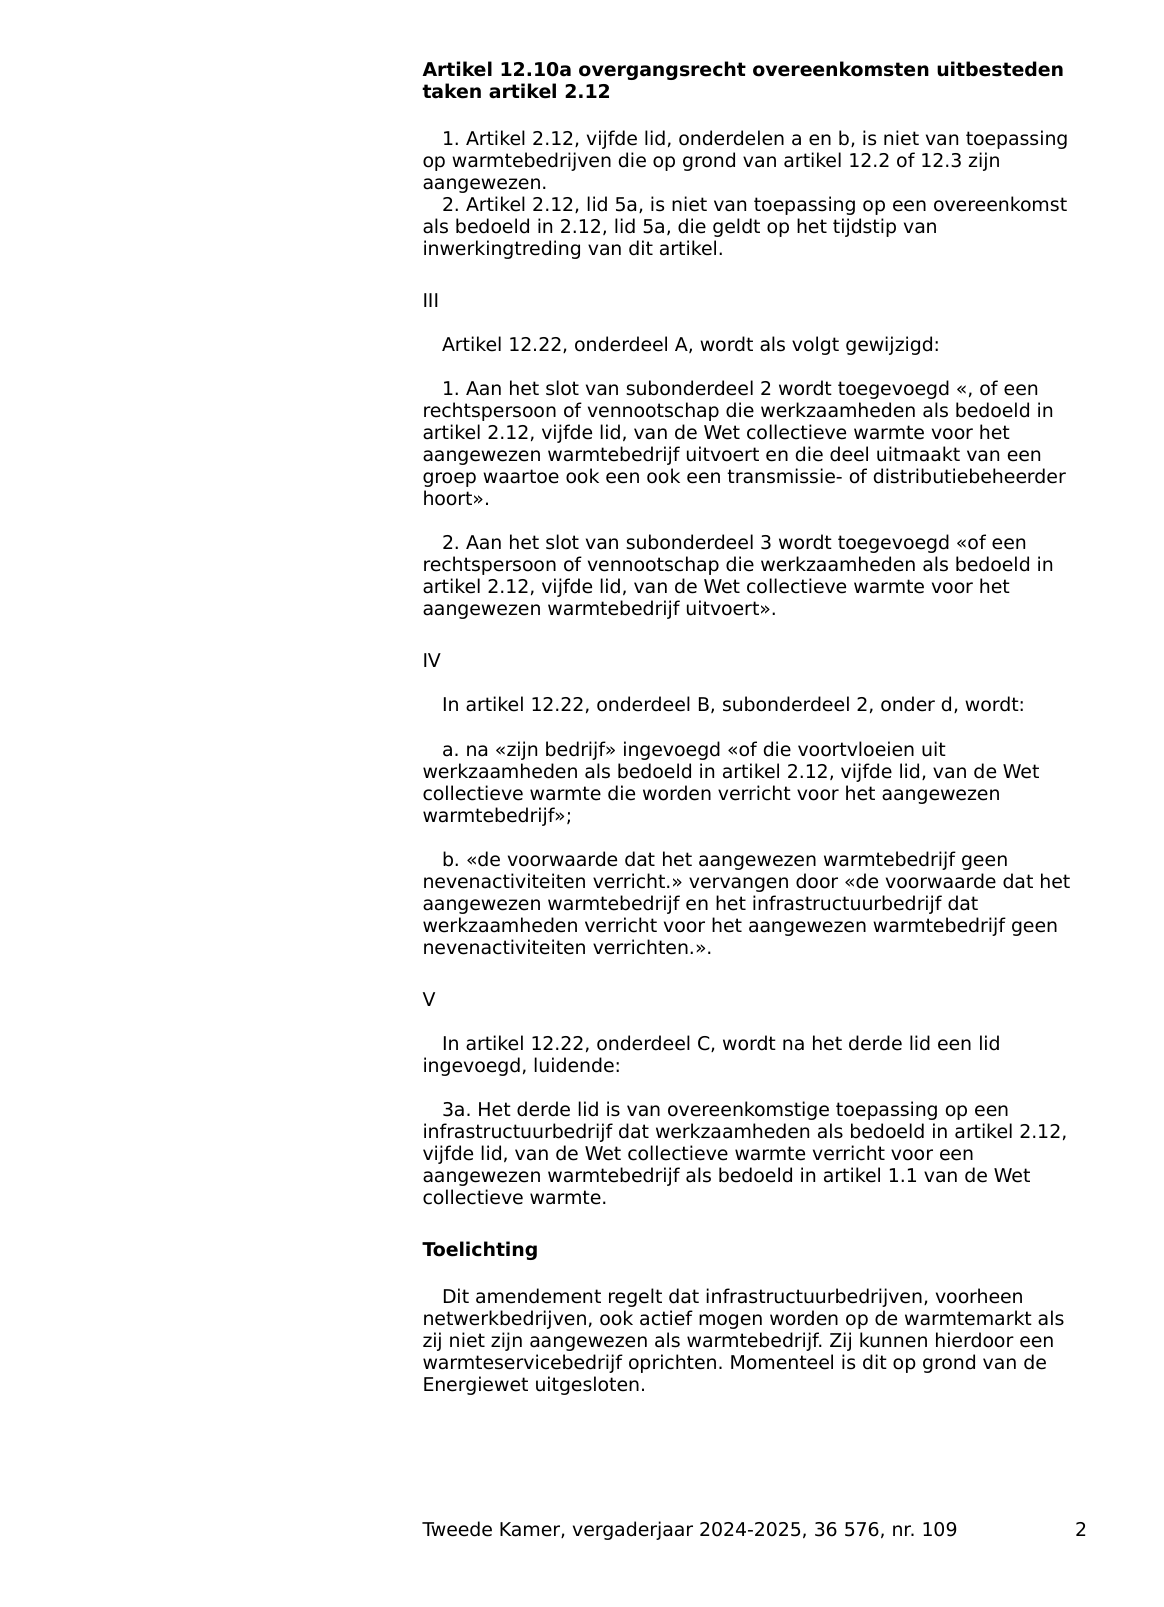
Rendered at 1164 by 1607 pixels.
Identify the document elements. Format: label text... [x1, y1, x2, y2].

text b. «de voorwaarde dat het aangewezen warmtebedrijf geen nevenactiviteiten verricht.» vervangen door «de voorwaarde dat het aangewezen warmtebedrijf en het infrastructuurbedrijf dat werkzaamheden verricht voor het aangewezen warmtebedrijf geen nevenactiviteiten verrichten.». [422, 849, 1087, 958]
text 1. Artikel 2.12, vijfde lid, onderdelen a en b, is niet van toepassing op warmtebedrijven die op grond van artikel 12.2 of 12.3 zijn aangewezen. [422, 128, 1087, 194]
subtitle IV [422, 650, 1087, 672]
subtitle Artikel 12.10a overgangsrecht overeenkomsten uitbesteden taken artikel 2.12 [422, 59, 1087, 103]
text 2. Artikel 2.12, lid 5a, is niet van toepassing op een overeenkomst als bedoeld in 2.12, lid 5a, die geldt op het tijdstip van inwerkingtreding van dit artikel. [422, 194, 1087, 260]
text 3a. Het derde lid is van overeenkomstige toepassing op een infrastructuurbedrijf dat werkzaamheden als bedoeld in artikel 2.12, vijfde lid, van de Wet collectieve warmte verricht voor een aangewezen warmtebedrijf als bedoeld in artikel 1.1 van de Wet collectieve warmte. [422, 1099, 1087, 1209]
text Artikel 12.22, onderdeel A, wordt als volgt gewijzigd: [422, 334, 1087, 356]
subtitle Toelichting [422, 1239, 1087, 1261]
text 1. Aan het slot van subonderdeel 2 wordt toegevoegd «, of een rechtspersoon of vennootschap die werkzaamheden als bedoeld in artikel 2.12, vijfde lid, van de Wet collectieve warmte voor het aangewezen warmtebedrijf uitvoert en die deel uitmaakt van een groep waartoe ook een ook een transmissie- of distributiebeheerder hoort». [422, 378, 1087, 510]
text a. na «zijn bedrijf» ingevoegd «of die voortvloeien uit werkzaamheden als bedoeld in artikel 2.12, vijfde lid, van de Wet collectieve warmte die worden verricht voor het aangewezen warmtebedrijf»; [422, 738, 1087, 826]
text In artikel 12.22, onderdeel B, subonderdeel 2, onder d, wordt: [422, 694, 1087, 716]
text Dit amendement regelt dat infrastructuurbedrijven, voorheen netwerkbedrijven, ook actief mogen worden op de warmtemarkt als zij niet zijn aangewezen als warmtebedrijf. Zij kunnen hierdoor een warmteservicebedrijf oprichten. Momenteel is dit op grond van de Energiewet uitgesloten. [422, 1286, 1087, 1396]
subtitle V [422, 988, 1087, 1011]
text 2. Aan het slot van subonderdeel 3 wordt toegevoegd «of een rechtspersoon of vennootschap die werkzaamheden als bedoeld in artikel 2.12, vijfde lid, van de Wet collectieve warmte voor het aangewezen warmtebedrijf uitvoert». [422, 532, 1087, 620]
subtitle III [422, 290, 1087, 312]
text In artikel 12.22, onderdeel C, wordt na het derde lid een lid ingevoegd, luidende: [422, 1033, 1087, 1077]
